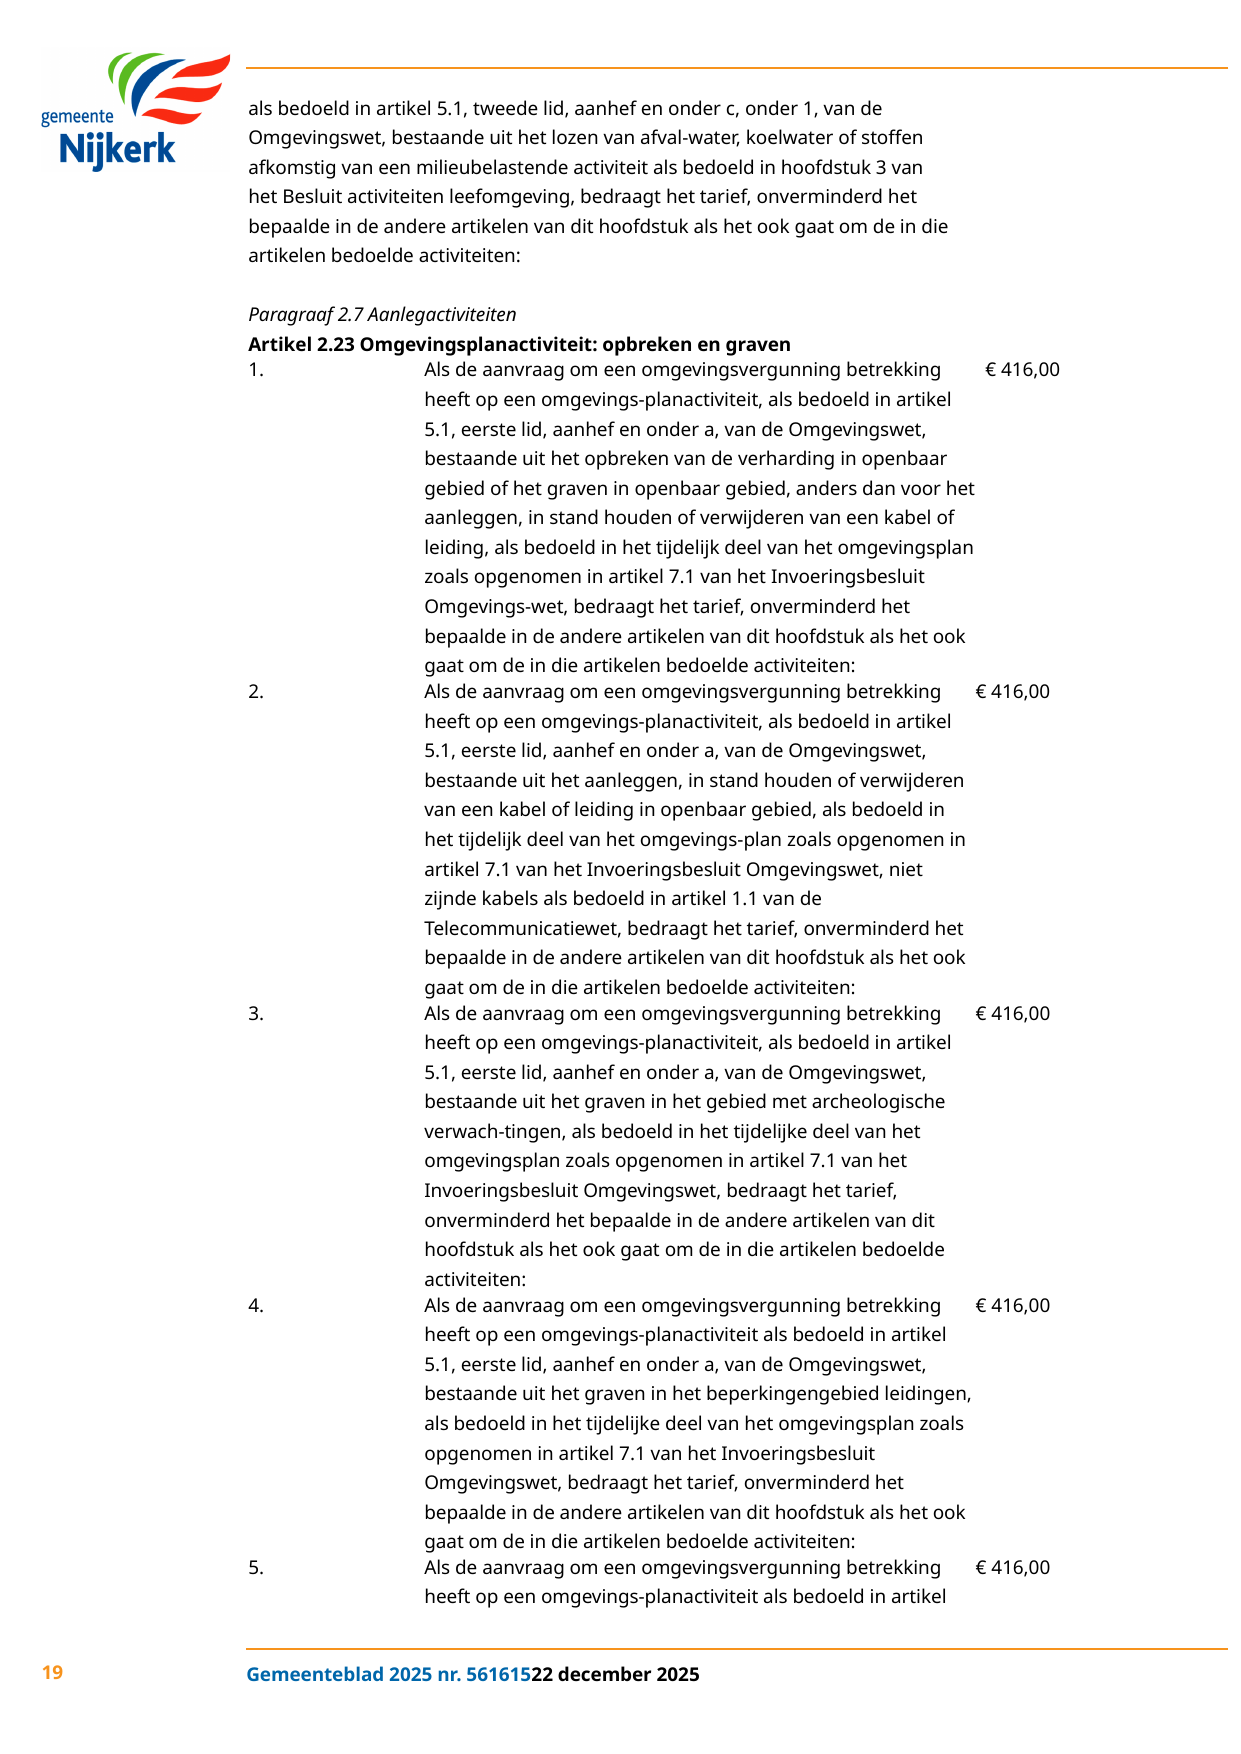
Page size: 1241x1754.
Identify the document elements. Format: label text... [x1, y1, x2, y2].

table_header Artikel 2.23 Omgevingsplanactiviteit: opbreken en graven [248, 331, 975, 357]
table_cell € 416,00 [975, 357, 1152, 678]
table_header [975, 331, 1152, 357]
table_cell 2. [248, 678, 424, 1000]
table_cell € 416,00 [975, 1292, 1152, 1554]
table_cell Als de aanvraag om een omgevingsvergunning betrekking heeft op een omgevings-planactiviteit als bedoeld in artikel [424, 1554, 975, 1609]
table_cell 4. [248, 1292, 424, 1554]
text Paragraaf 2.7 Aanlegactiviteiten [248, 301, 1152, 327]
table_cell € 416,00 [975, 1000, 1152, 1292]
table_cell als bedoeld in artikel 5.1, tweede lid, aanhef en onder c, onder 1, van de Omgevingswet, bestaande uit het lozen van afval-water, koelwater of stoffen afkomstig van een milieubelastende activiteit als bedoeld in hoofdstuk 3 van het Besluit activiteiten leefomgeving, bedraagt het tarief, onverminderd het bepaalde in de andere artikelen van dit hoofdstuk als het ook gaat om de in die artikelen bedoelde activiteiten: [248, 95, 950, 268]
table_cell € 416,00 [975, 1554, 1152, 1609]
table_cell Als de aanvraag om een omgevingsvergunning betrekking heeft op een omgevings-planactiviteit, als bedoeld in artikel 5.1, eerste lid, aanhef en onder a, van de Omgevingswet, bestaande uit het aanleggen, in stand houden of verwijderen van een kabel of leiding in openbaar gebied, als bedoeld in het tijdelijk deel van het omgevings-plan zoals opgenomen in artikel 7.1 van het Invoeringsbesluit Omgevingswet, niet zijnde kabels als bedoeld in artikel 1.1 van de Telecommunicatiewet, bedraagt het tarief, onverminderd het bepaalde in de andere artikelen van dit hoofdstuk als het ook gaat om de in die artikelen bedoelde activiteiten: [424, 678, 975, 1000]
table_cell 1. [248, 357, 424, 678]
table_cell 3. [248, 1000, 424, 1292]
table_cell Als de aanvraag om een omgevingsvergunning betrekking heeft op een omgevings-planactiviteit, als bedoeld in artikel 5.1, eerste lid, aanhef en onder a, van de Omgevingswet, bestaande uit het graven in het gebied met archeologische verwach-tingen, als bedoeld in het tijdelijke deel van het omgevingsplan zoals opgenomen in artikel 7.1 van het Invoeringsbesluit Omgevingswet, bedraagt het tarief, onverminderd het bepaalde in de andere artikelen van dit hoofdstuk als het ook gaat om de in die artikelen bedoelde activiteiten: [424, 1000, 975, 1292]
picture [41, 47, 231, 172]
table_cell 5. [248, 1554, 424, 1609]
table_cell Als de aanvraag om een omgevingsvergunning betrekking heeft op een omgevings-planactiviteit, als bedoeld in artikel 5.1, eerste lid, aanhef en onder a, van de Omgevingswet, bestaande uit het opbreken van de verharding in openbaar gebied of het graven in openbaar gebied, anders dan voor het aanleggen, in stand houden of verwijderen van een kabel of leiding, als bedoeld in het tijdelijk deel van het omgevingsplan zoals opgenomen in artikel 7.1 van het Invoeringsbesluit Omgevings-wet, bedraagt het tarief, onverminderd het bepaalde in de andere artikelen van dit hoofdstuk als het ook gaat om de in die artikelen bedoelde activiteiten: [424, 357, 975, 678]
table_cell € 416,00 [975, 678, 1152, 1000]
table_cell Als de aanvraag om een omgevingsvergunning betrekking heeft op een omgevings-planactiviteit als bedoeld in artikel 5.1, eerste lid, aanhef en onder a, van de Omgevingswet, bestaande uit het graven in het beperkingengebied leidingen, als bedoeld in het tijdelijke deel van het omgevingsplan zoals opgenomen in artikel 7.1 van het Invoeringsbesluit Omgevingswet, bedraagt het tarief, onverminderd het bepaalde in de andere artikelen van dit hoofdstuk als het ook gaat om de in die artikelen bedoelde activiteiten: [424, 1292, 975, 1554]
table_cell [950, 95, 1152, 268]
